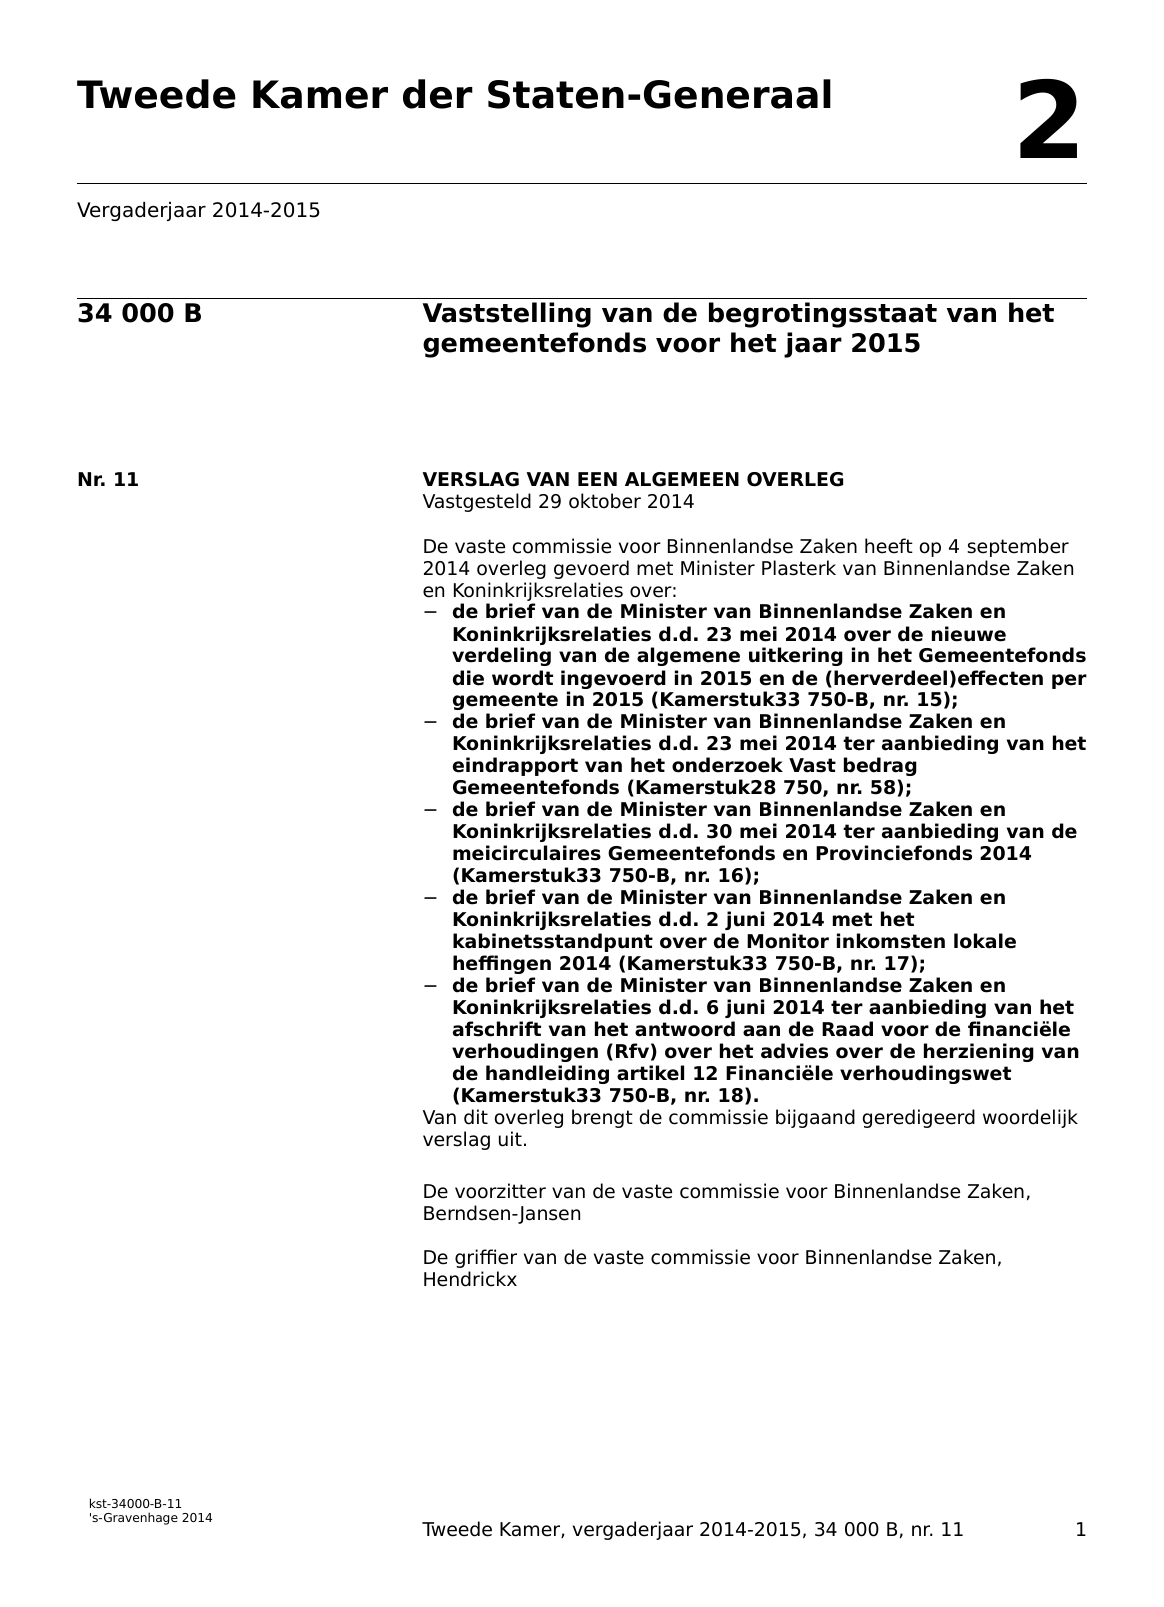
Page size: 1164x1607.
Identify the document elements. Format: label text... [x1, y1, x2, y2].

text De griffier van de vaste commissie voor Binnenlandse Zaken, Hendrickx [422, 1247, 1087, 1291]
text 's-Gravenhage 2014 [88, 1511, 323, 1525]
text − de brief van de Minister van Binnenlandse Zaken en Koninkrijksrelaties d.d. 6 juni 2014 ter aanbieding van het afschrift van het antwoord aan de Raad voor de financiële verhoudingen (Rfv) over het advies over de herziening van de handleiding artikel 12 Financiële verhoudingswet (Kamerstuk33 750-B, nr. 18). [422, 975, 1087, 1107]
text − de brief van de Minister van Binnenlandse Zaken en Koninkrijksrelaties d.d. 23 mei 2014 ter aanbieding van het eindrapport van het onderzoek Vast bedrag Gemeentefonds (Kamerstuk28 750, nr. 58); [422, 711, 1087, 799]
text De voorzitter van de vaste commissie voor Binnenlandse Zaken, Berndsen-Jansen [422, 1181, 1087, 1225]
text − de brief van de Minister van Binnenlandse Zaken en Koninkrijksrelaties d.d. 23 mei 2014 over de nieuwe verdeling van de algemene uitkering in het Gemeentefonds die wordt ingevoerd in 2015 en de (herverdeel)effecten per gemeente in 2015 (Kamerstuk33 750-B, nr. 15); [422, 601, 1087, 711]
table_cell Vergaderjaar 2014-2015 [77, 184, 1087, 298]
table_header 2 [886, 59, 1087, 183]
subtitle Nr. 11 VERSLAG VAN EEN ALGEMEEN OVERLEG [77, 469, 1087, 491]
text Van dit overleg brengt de commissie bijgaand geredigeerd woordelijk verslag uit. [422, 1107, 1087, 1151]
subtitle 34 000 B Vaststelling van de begrotingsstaat van het gemeentefonds voor het jaar 2015 [77, 299, 1087, 358]
text kst-34000-B-11 [88, 1497, 323, 1511]
text De vaste commissie voor Binnenlandse Zaken heeft op 4 september 2014 overleg gevoerd met Minister Plasterk van Binnenlandse Zaken en Koninkrijksrelaties over: [422, 536, 1087, 601]
text − de brief van de Minister van Binnenlandse Zaken en Koninkrijksrelaties d.d. 2 juni 2014 met het kabinetsstandpunt over de Monitor inkomsten lokale heffingen 2014 (Kamerstuk33 750-B, nr. 17); [422, 887, 1087, 975]
text − de brief van de Minister van Binnenlandse Zaken en Koninkrijksrelaties d.d. 30 mei 2014 ter aanbieding van de meicirculaires Gemeentefonds en Provinciefonds 2014 (Kamerstuk33 750-B, nr. 16); [422, 799, 1087, 887]
table_header Tweede Kamer der Staten-Generaal [77, 59, 886, 183]
text Vastgesteld 29 oktober 2014 [422, 491, 1087, 513]
